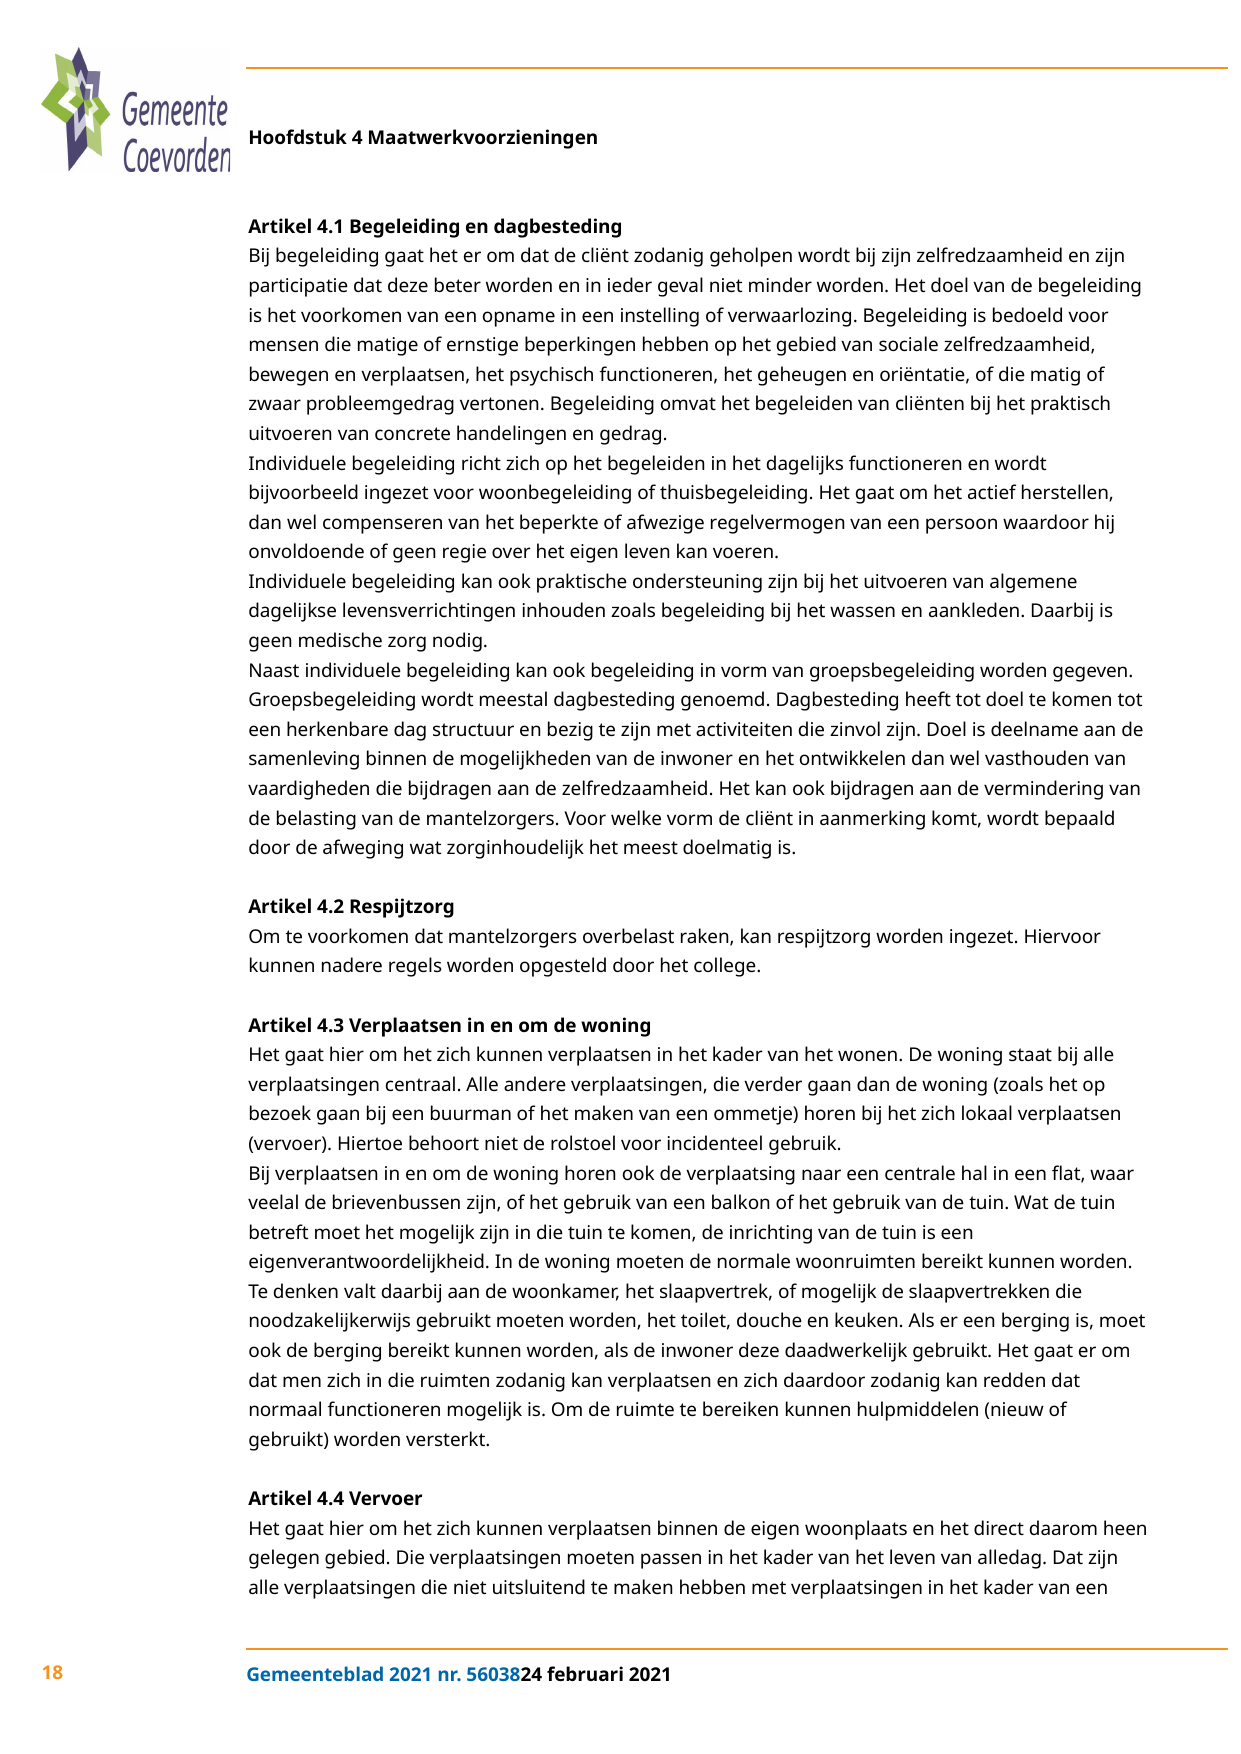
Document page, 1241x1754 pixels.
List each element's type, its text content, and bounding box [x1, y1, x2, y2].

text Artikel 4.1 Begeleiding en dagbesteding [248, 213, 1152, 239]
text Artikel 4.4 Vervoer [248, 1485, 1152, 1511]
text Individuele begeleiding richt zich op het begeleiden in het dagelijks functioneren en wordt bijvoorbeeld ingezet voor woonbegeleiding of thuisbegeleiding. Het gaat om het actief herstellen, dan wel compenseren van het beperkte of afwezige regelvermogen van een persoon waardoor hij onvoldoende of geen regie over het eigen leven kan voeren. [248, 450, 1152, 564]
text Hoofdstuk 4 Maatwerkvoorzieningen [248, 124, 1152, 150]
text Bij begeleiding gaat het er om dat de cliënt zodanig geholpen wordt bij zijn zelfredzaamheid en zijn participatie dat deze beter worden en in ieder geval niet minder worden. Het doel van de begeleiding is het voorkomen van een opname in een instelling of verwaarlozing. Begeleiding is bedoeld voor mensen die matige of ernstige beperkingen hebben op het gebied van sociale zelfredzaamheid, bewegen en verplaatsen, het psychisch functioneren, het geheugen en oriëntatie, of die matig of zwaar probleemgedrag vertonen. Begeleiding omvat het begeleiden van cliënten bij het praktisch uitvoeren van concrete handelingen en gedrag. [248, 243, 1152, 446]
text Artikel 4.2 Respijtzorg [248, 893, 1152, 919]
text Om te voorkomen dat mantelzorgers overbelast raken, kan respijtzorg worden ingezet. Hiervoor kunnen nadere regels worden opgesteld door het college. [248, 923, 1152, 978]
text Artikel 4.3 Verplaatsen in en om de woning [248, 1012, 1152, 1038]
text Het gaat hier om het zich kunnen verplaatsen in het kader van het wonen. De woning staat bij alle verplaatsingen centraal. Alle andere verplaatsingen, die verder gaan dan de woning (zoals het op bezoek gaan bij een buurman of het maken van een ommetje) horen bij het zich lokaal verplaatsen (vervoer). Hiertoe behoort niet de rolstoel voor incidenteel gebruik. [248, 1041, 1152, 1156]
text Naast individuele begeleiding kan ook begeleiding in vorm van groepsbegeleiding worden gegeven. Groepsbegeleiding wordt meestal dagbesteding genoemd. Dagbesteding heeft tot doel te komen tot een herkenbare dag structuur en bezig te zijn met activiteiten die zinvol zijn. Doel is deelname aan de samenleving binnen de mogelijkheden van de inwoner en het ontwikkelen dan wel vasthouden van vaardigheden die bijdragen aan de zelfredzaamheid. Het kan ook bijdragen aan de vermindering van de belasting van de mantelzorgers. Voor welke vorm de cliënt in aanmerking komt, wordt bepaald door de afweging wat zorginhoudelijk het meest doelmatig is. [248, 657, 1152, 860]
text Het gaat hier om het zich kunnen verplaatsen binnen de eigen woonplaats en het direct daarom heen gelegen gebied. Die verplaatsingen moeten passen in het kader van het leven van alledag. Dat zijn alle verplaatsingen die niet uitsluitend te maken hebben met verplaatsingen in het kader van een [248, 1515, 1152, 1600]
text Individuele begeleiding kan ook praktische ondersteuning zijn bij het uitvoeren van algemene dagelijkse levensverrichtingen inhouden zoals begeleiding bij het wassen en aankleden. Daarbij is geen medische zorg nodig. [248, 568, 1152, 653]
picture [41, 47, 231, 172]
text Bij verplaatsen in en om de woning horen ook de verplaatsing naar een centrale hal in een flat, waar veelal de brievenbussen zijn, of het gebruik van een balkon of het gebruik van de tuin. Wat de tuin betreft moet het mogelijk zijn in die tuin te komen, de inrichting van de tuin is een eigenverantwoordelijkheid. In de woning moeten de normale woonruimten bereikt kunnen worden. Te denken valt daarbij aan de woonkamer, het slaapvertrek, of mogelijk de slaapvertrekken die noodzakelijkerwijs gebruikt moeten worden, het toilet, douche en keuken. Als er een berging is, moet ook de berging bereikt kunnen worden, als de inwoner deze daadwerkelijk gebruikt. Het gaat er om dat men zich in die ruimten zodanig kan verplaatsen en zich daardoor zodanig kan redden dat normaal functioneren mogelijk is. Om de ruimte te bereiken kunnen hulpmiddelen (nieuw of gebruikt) worden versterkt. [248, 1160, 1152, 1452]
